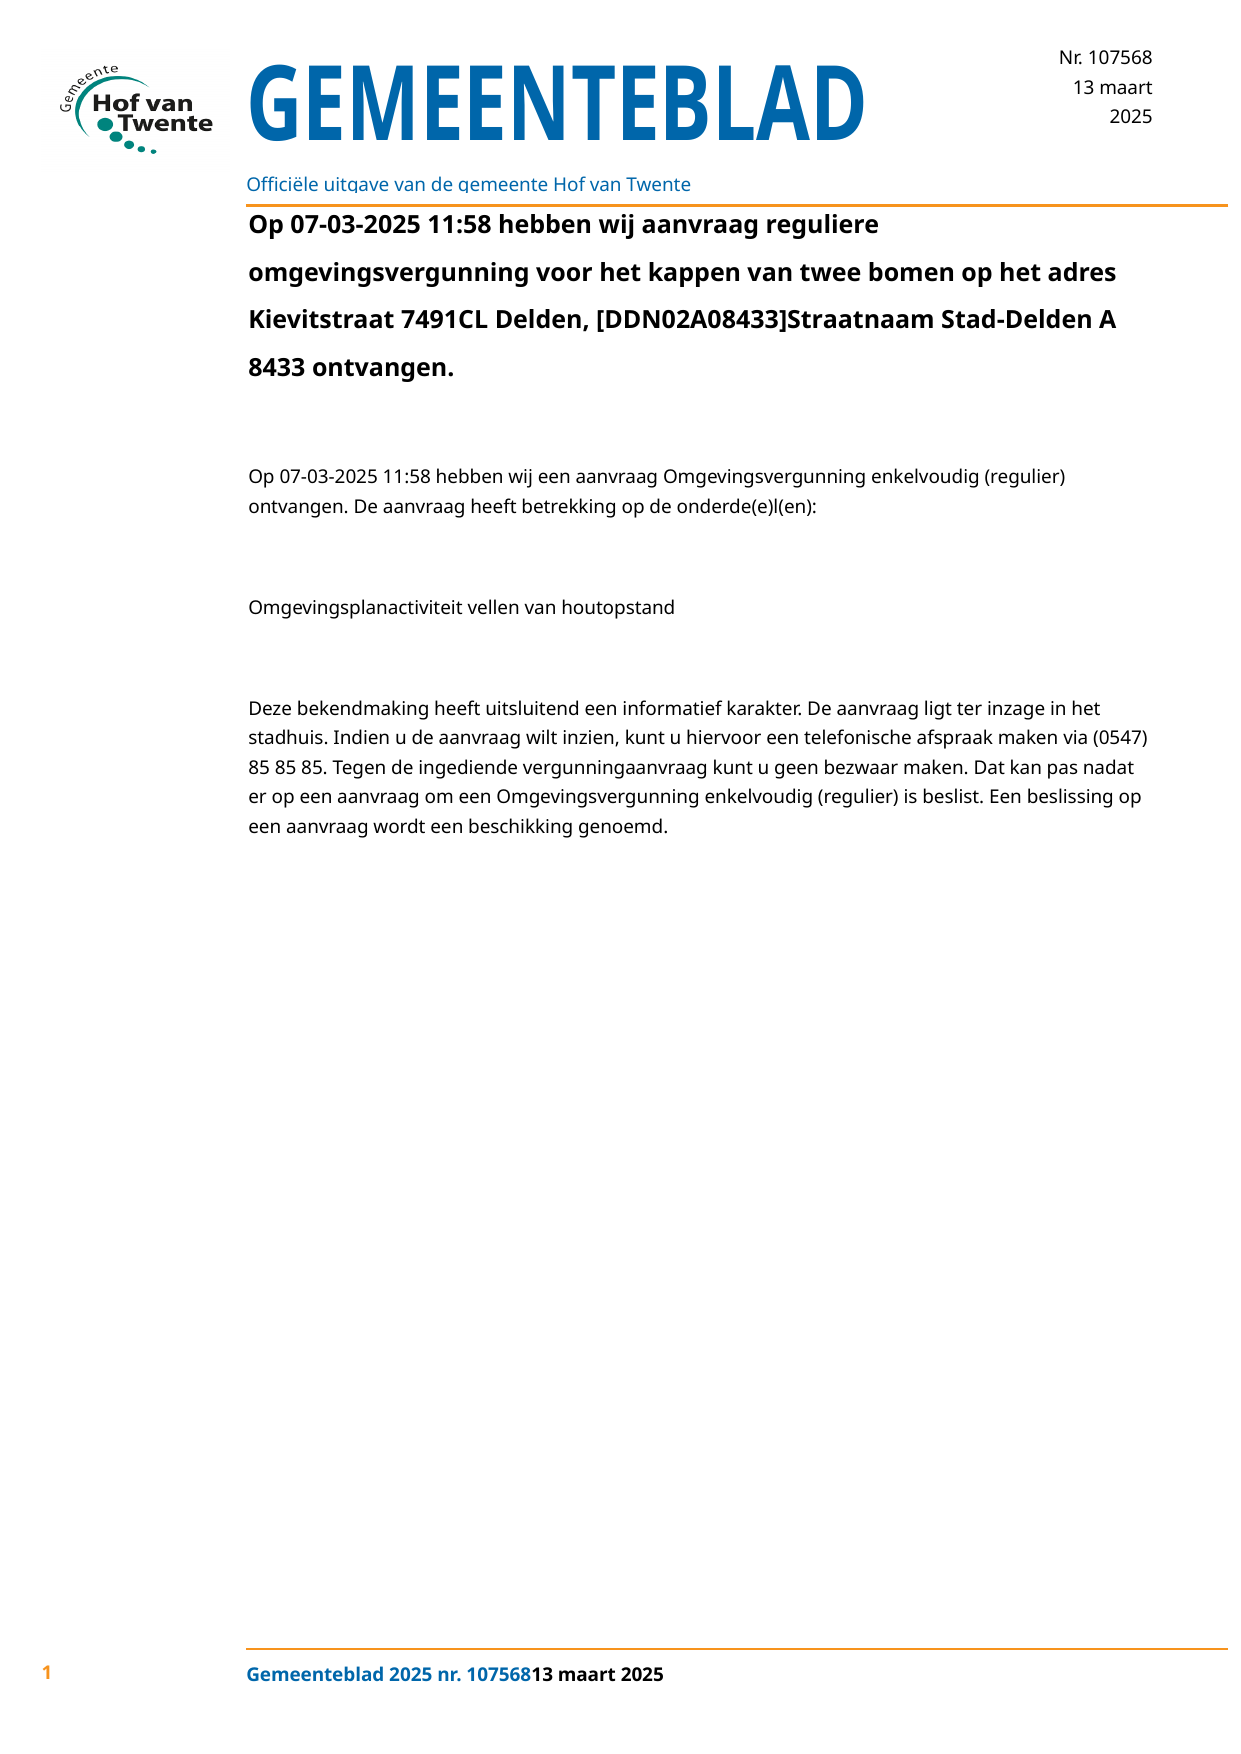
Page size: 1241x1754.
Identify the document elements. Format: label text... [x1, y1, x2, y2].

text Omgevingsplanactiviteit vellen van houtopstand [248, 594, 1152, 620]
text Op 07-03-2025 11:58 hebben wij aanvraag reguliere omgevingsvergunning voor het kappen van twee bomen op het adres Kievitstraat 7491CL Delden, [DDN02A08433]Straatnaam Stad-Delden A 8433 ontvangen. [248, 207, 1152, 384]
text Deze bekendmaking heeft uitsluitend een informatief karakter. De aanvraag ligt ter inzage in het stadhuis. Indien u de aanvraag wilt inzien, kunt u hiervoor een telefonische afspraak maken via (0547) 85 85 85. Tegen de ingediende vergunningaanvraag kunt u geen bezwaar maken. Dat kan pas nadat er op een aanvraag om een Omgevingsvergunning enkelvoudig (regulier) is beslist. Een beslissing op een aanvraag wordt een beschikking genoemd. [248, 695, 1152, 839]
picture [41, 47, 231, 172]
text Op 07-03-2025 11:58 hebben wij een aanvraag Omgevingsvergunning enkelvoudig (regulier) ontvangen. De aanvraag heeft betrekking op de onderde(e)l(en): [248, 463, 1152, 519]
